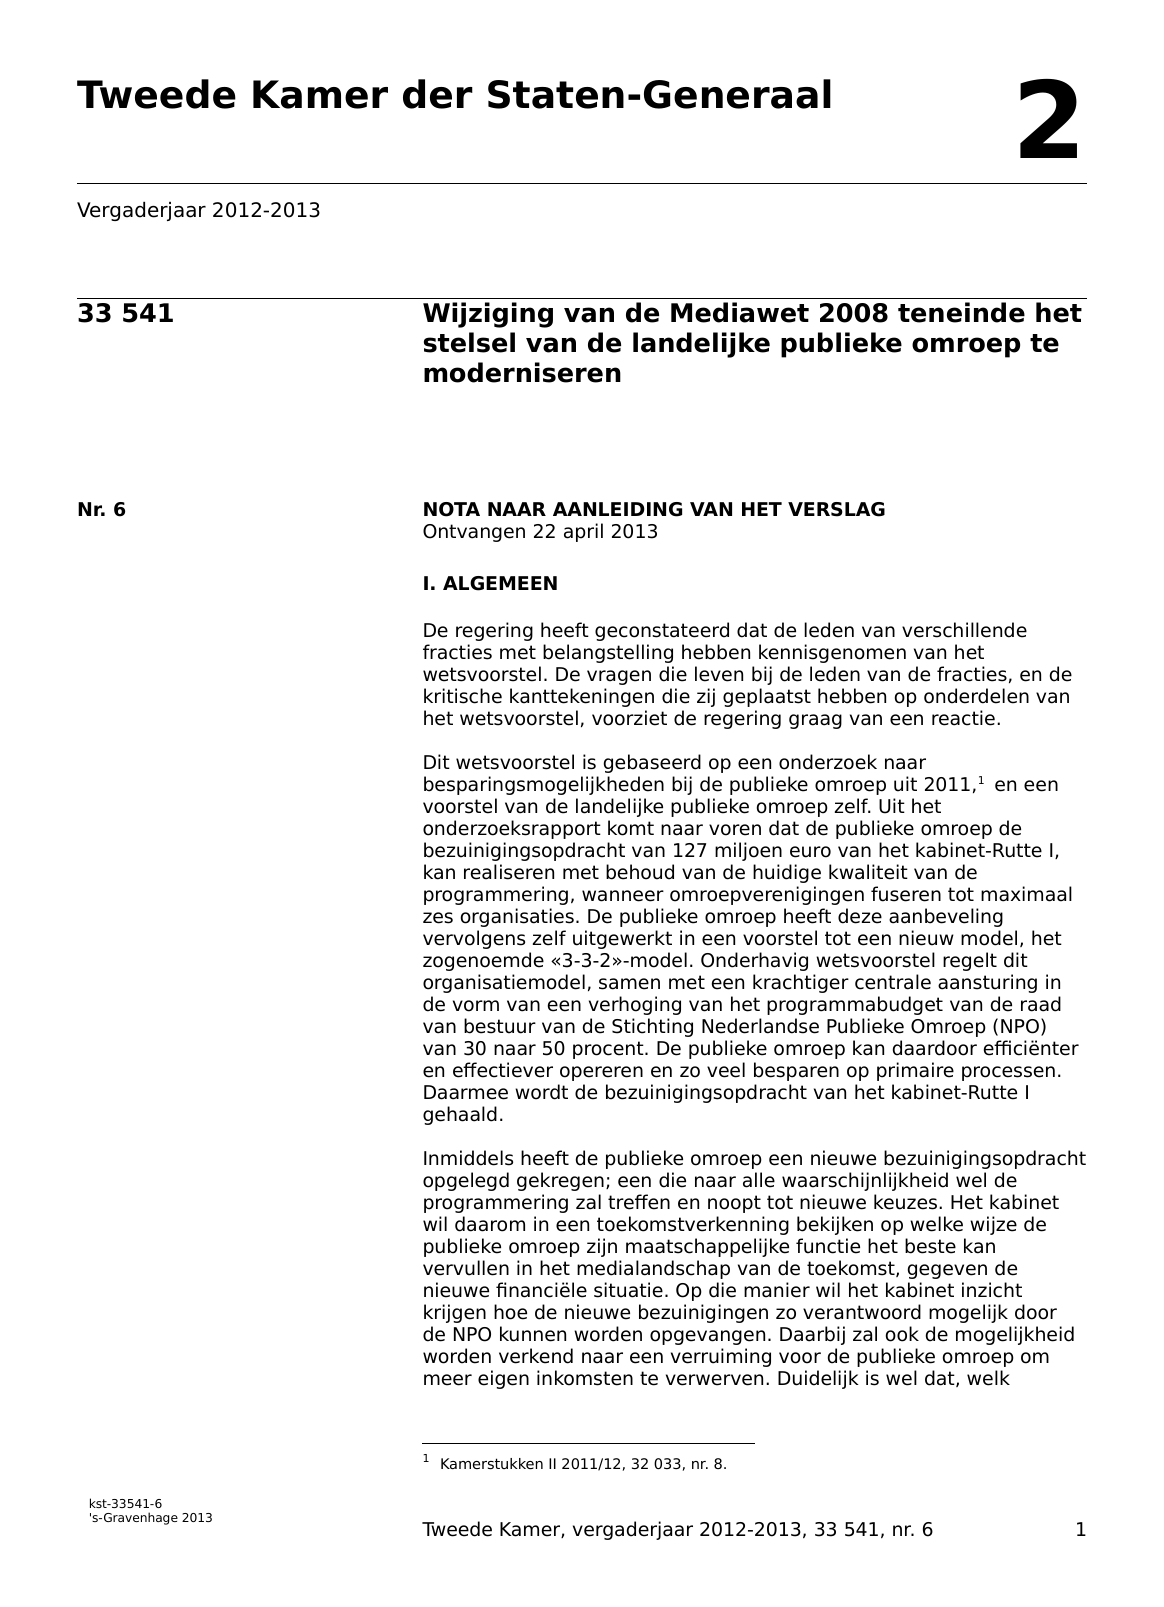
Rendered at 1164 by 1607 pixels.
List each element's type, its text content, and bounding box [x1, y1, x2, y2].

text Ontvangen 22 april 2013 [422, 521, 1087, 543]
subtitle 33 541 Wijziging van de Mediawet 2008 teneinde het stelsel van de landelijke publieke omroep te moderniseren [77, 299, 1087, 388]
table_header Tweede Kamer der Staten-Generaal [77, 59, 886, 183]
text 's-Gravenhage 2013 [88, 1511, 323, 1525]
table_cell Vergaderjaar 2012-2013 [77, 184, 1087, 298]
subtitle I. ALGEMEEN [422, 573, 1087, 595]
text De regering heeft geconstateerd dat de leden van verschillende fracties met belangstelling hebben kennisgenomen van het wetsvoorstel. De vragen die leven bij de leden van de fracties, en de kritische kanttekeningen die zij geplaatst hebben op onderdelen van het wetsvoorstel, voorziet de regering graag van een reactie. [422, 620, 1087, 730]
subtitle Nr. 6 NOTA NAAR AANLEIDING VAN HET VERSLAG [77, 499, 1087, 521]
table_header 2 [886, 59, 1087, 183]
text Inmiddels heeft de publieke omroep een nieuwe bezuinigingsopdracht opgelegd gekregen; een die naar alle waarschijnlijkheid wel de programmering zal treffen en noopt tot nieuwe keuzes. Het kabinet wil daarom in een toekomstverkenning bekijken op welke wijze de publieke omroep zijn maatschappelijke functie het beste kan vervullen in het medialandschap van de toekomst, gegeven de nieuwe financiële situatie. Op die manier wil het kabinet inzicht krijgen hoe de nieuwe bezuinigingen zo verantwoord mogelijk door de NPO kunnen worden opgevangen. Daarbij zal ook de mogelijkheid worden verkend naar een verruiming voor de publieke omroep om meer eigen inkomsten te verwerven. Duidelijk is wel dat, welk [422, 1148, 1087, 1390]
text Dit wetsvoorstel is gebaseerd op een onderzoek naar besparingsmogelijkheden bij de publieke omroep uit 2011, en een voorstel van de landelijke publieke omroep zelf. Uit het onderzoeksrapport komt naar voren dat de publieke omroep de bezuinigingsopdracht van 127 miljoen euro van het kabinet-Rutte I, kan realiseren met behoud van de huidige kwaliteit van de programmering, wanneer omroepverenigingen fuseren tot maximaal zes organisaties. De publieke omroep heeft deze aanbeveling vervolgens zelf uitgewerkt in een voorstel tot een nieuw model, het zogenoemde «3-3-2»-model. Onderhavig wetsvoorstel regelt dit organisatiemodel, samen met een krachtiger centrale aansturing in de vorm van een verhoging van het programmabudget van de raad van bestuur van de Stichting Nederlandse Publieke Omroep (NPO) van 30 naar 50 procent. De publieke omroep kan daardoor efficiënter en effectiever opereren en zo veel besparen op primaire processen. Daarmee wordt de bezuinigingsopdracht van het kabinet-Rutte I gehaald. [422, 752, 1087, 1126]
text Kamerstukken II 2011/12, 32 033, nr. 8. [422, 1452, 1087, 1474]
text kst-33541-6 [88, 1497, 323, 1511]
